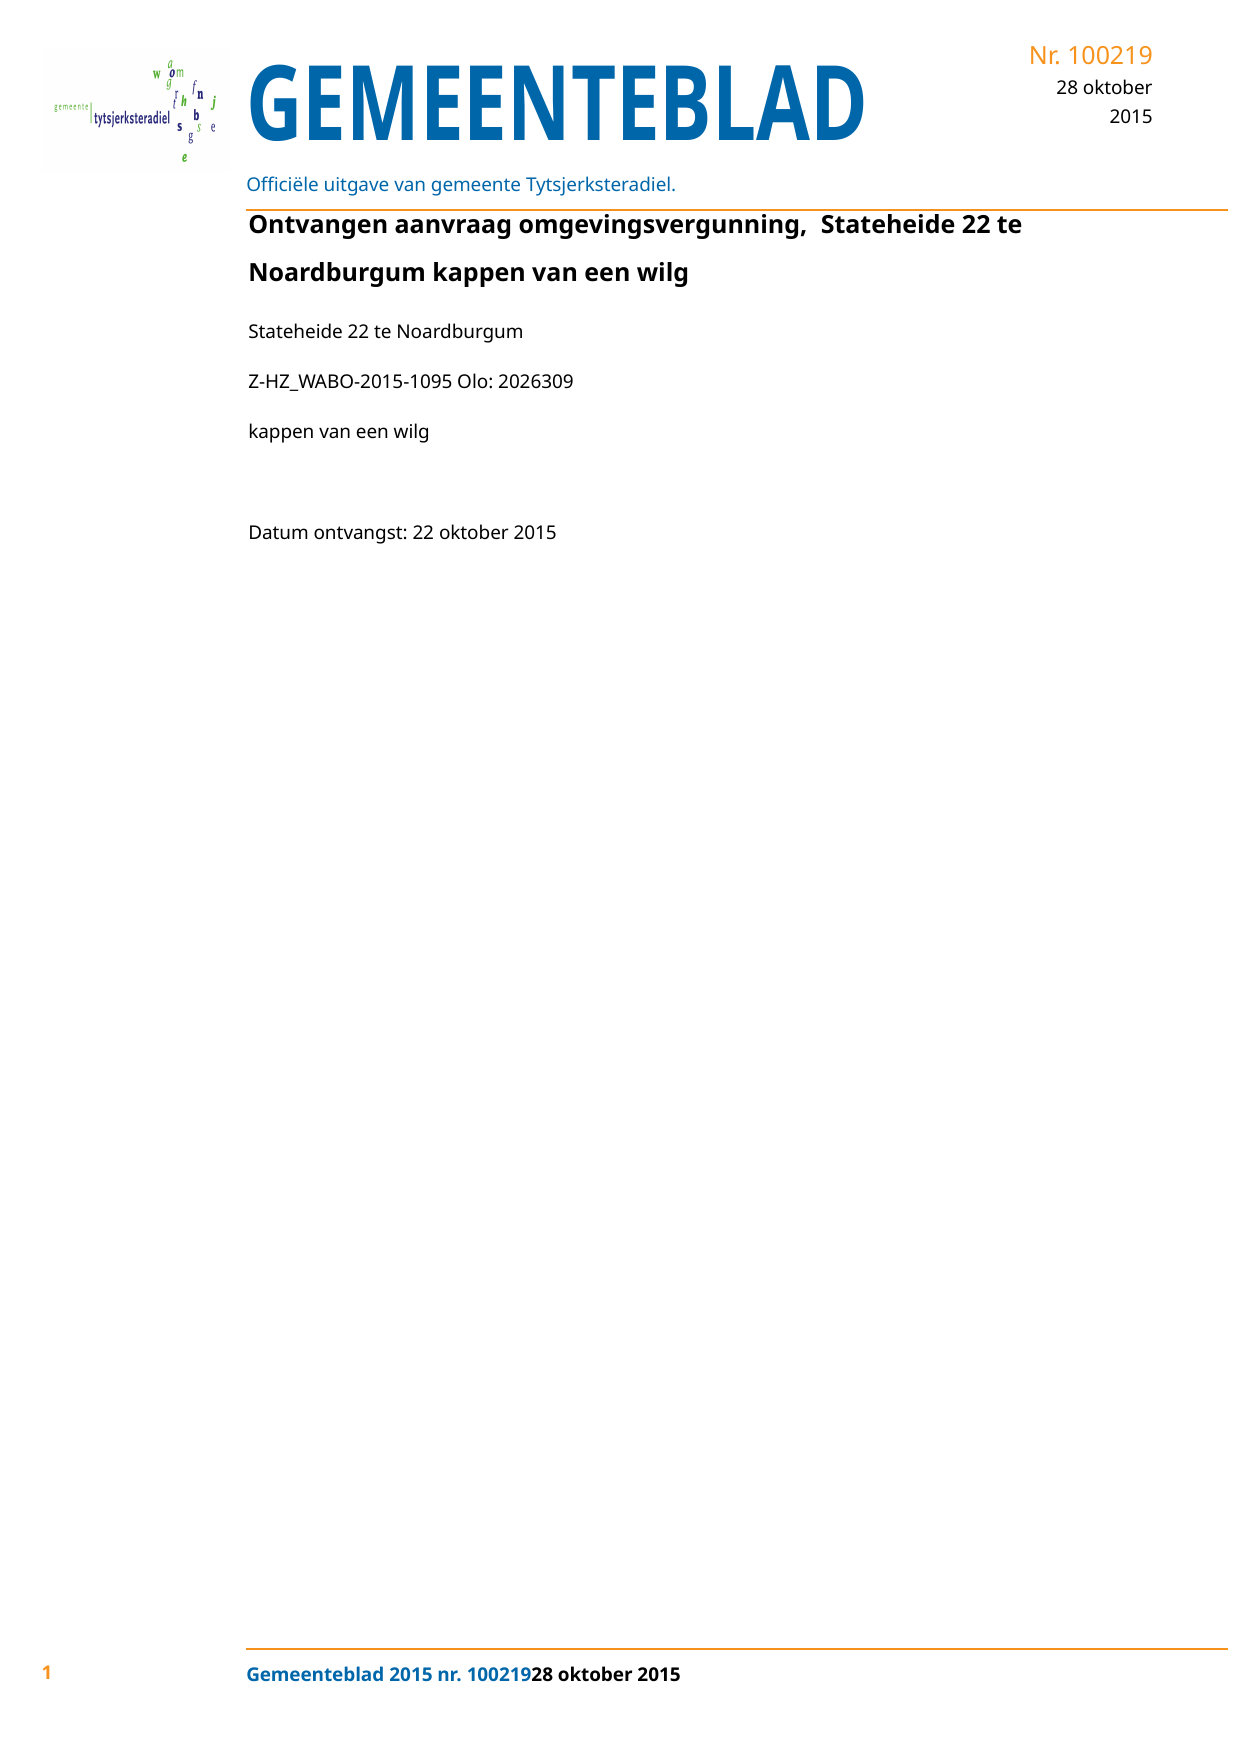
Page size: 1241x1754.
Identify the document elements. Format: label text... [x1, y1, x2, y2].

text kappen van een wilg [248, 419, 1152, 444]
picture [41, 47, 231, 172]
text Datum ontvangst: 22 oktober 2015 [248, 519, 1152, 545]
text Stateheide 22 te Noardburgum [248, 318, 1152, 344]
text Ontvangen aanvraag omgevingsvergunning, Stateheide 22 te Noardburgum kappen van een wilg [248, 211, 1152, 288]
text Z-HZ_WABO-2015-1095 Olo: 2026309 [248, 368, 1152, 394]
